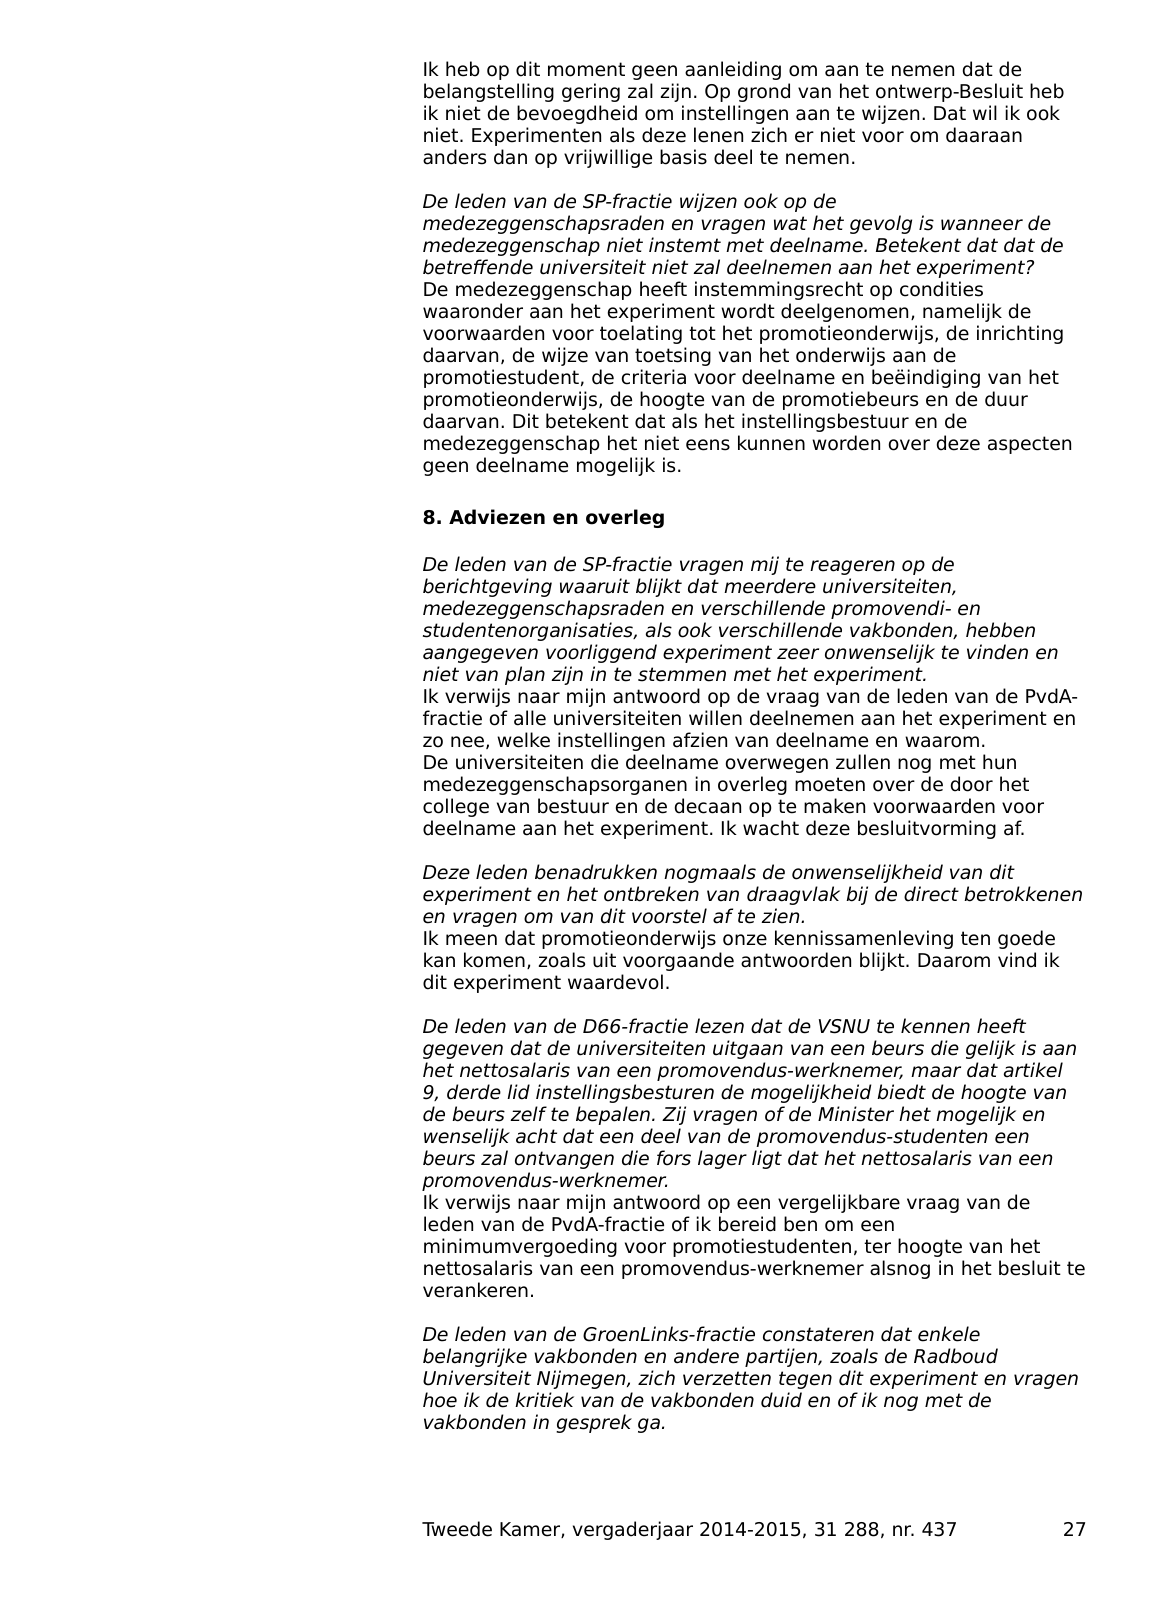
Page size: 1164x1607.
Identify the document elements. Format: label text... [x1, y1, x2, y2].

text De leden van de GroenLinks-fractie constateren dat enkele belangrijke vakbonden en andere partijen, zoals de Radboud Universiteit Nijmegen, zich verzetten tegen dit experiment en vragen hoe ik de kritiek van de vakbonden duid en of ik nog met de vakbonden in gesprek ga. [422, 1324, 1087, 1434]
text De leden van de SP-fractie wijzen ook op de medezeggenschapsraden en vragen wat het gevolg is wanneer de medezeggenschap niet instemt met deelname. Betekent dat dat de betreffende universiteit niet zal deelnemen aan het experiment? [422, 191, 1087, 279]
text Ik verwijs naar mijn antwoord op de vraag van de leden van de PvdA-fractie of alle universiteiten willen deelnemen aan het experiment en zo nee, welke instellingen afzien van deelname en waarom. [422, 686, 1087, 752]
text De universiteiten die deelname overwegen zullen nog met hun medezeggenschapsorganen in overleg moeten over de door het college van bestuur en de decaan op te maken voorwaarden voor deelname aan het experiment. Ik wacht deze besluitvorming af. [422, 752, 1087, 839]
text De leden van de D66-fractie lezen dat de VSNU te kennen heeft gegeven dat de universiteiten uitgaan van een beurs die gelijk is aan het nettosalaris van een promovendus-werknemer, maar dat artikel 9, derde lid instellingsbesturen de mogelijkheid biedt de hoogte van de beurs zelf te bepalen. Zij vragen of de Minister het mogelijk en wenselijk acht dat een deel van de promovendus-studenten een beurs zal ontvangen die fors lager ligt dat het nettosalaris van een promovendus-werknemer. [422, 1016, 1087, 1192]
text De medezeggenschap heeft instemmingsrecht op condities waaronder aan het experiment wordt deelgenomen, namelijk de voorwaarden voor toelating tot het promotieonderwijs, de inrichting daarvan, de wijze van toetsing van het onderwijs aan de promotiestudent, de criteria voor deelname en beëindiging van het promotieonderwijs, de hoogte van de promotiebeurs en de duur daarvan. Dit betekent dat als het instellingsbestuur en de medezeggenschap het niet eens kunnen worden over deze aspecten geen deelname mogelijk is. [422, 279, 1087, 477]
text De leden van de SP-fractie vragen mij te reageren op de berichtgeving waaruit blijkt dat meerdere universiteiten, medezeggenschapsraden en verschillende promovendi- en studentenorganisaties, als ook verschillende vakbonden, hebben aangegeven voorliggend experiment zeer onwenselijk te vinden en niet van plan zijn in te stemmen met het experiment. [422, 554, 1087, 686]
text Deze leden benadrukken nogmaals de onwenselijkheid van dit experiment en het ontbreken van draagvlak bij de direct betrokkenen en vragen om van dit voorstel af te zien. [422, 862, 1087, 928]
text Ik heb op dit moment geen aanleiding om aan te nemen dat de belangstelling gering zal zijn. Op grond van het ontwerp-Besluit heb ik niet de bevoegdheid om instellingen aan te wijzen. Dat wil ik ook niet. Experimenten als deze lenen zich er niet voor om daaraan anders dan op vrijwillige basis deel te nemen. [422, 59, 1087, 169]
text Ik meen dat promotieonderwijs onze kennissamenleving ten goede kan komen, zoals uit voorgaande antwoorden blijkt. Daarom vind ik dit experiment waardevol. [422, 928, 1087, 994]
text Ik verwijs naar mijn antwoord op een vergelijkbare vraag van de leden van de PvdA-fractie of ik bereid ben om een minimumvergoeding voor promotiestudenten, ter hoogte van het nettosalaris van een promovendus-werknemer alsnog in het besluit te verankeren. [422, 1192, 1087, 1302]
subtitle 8. Adviezen en overleg [422, 507, 1087, 529]
